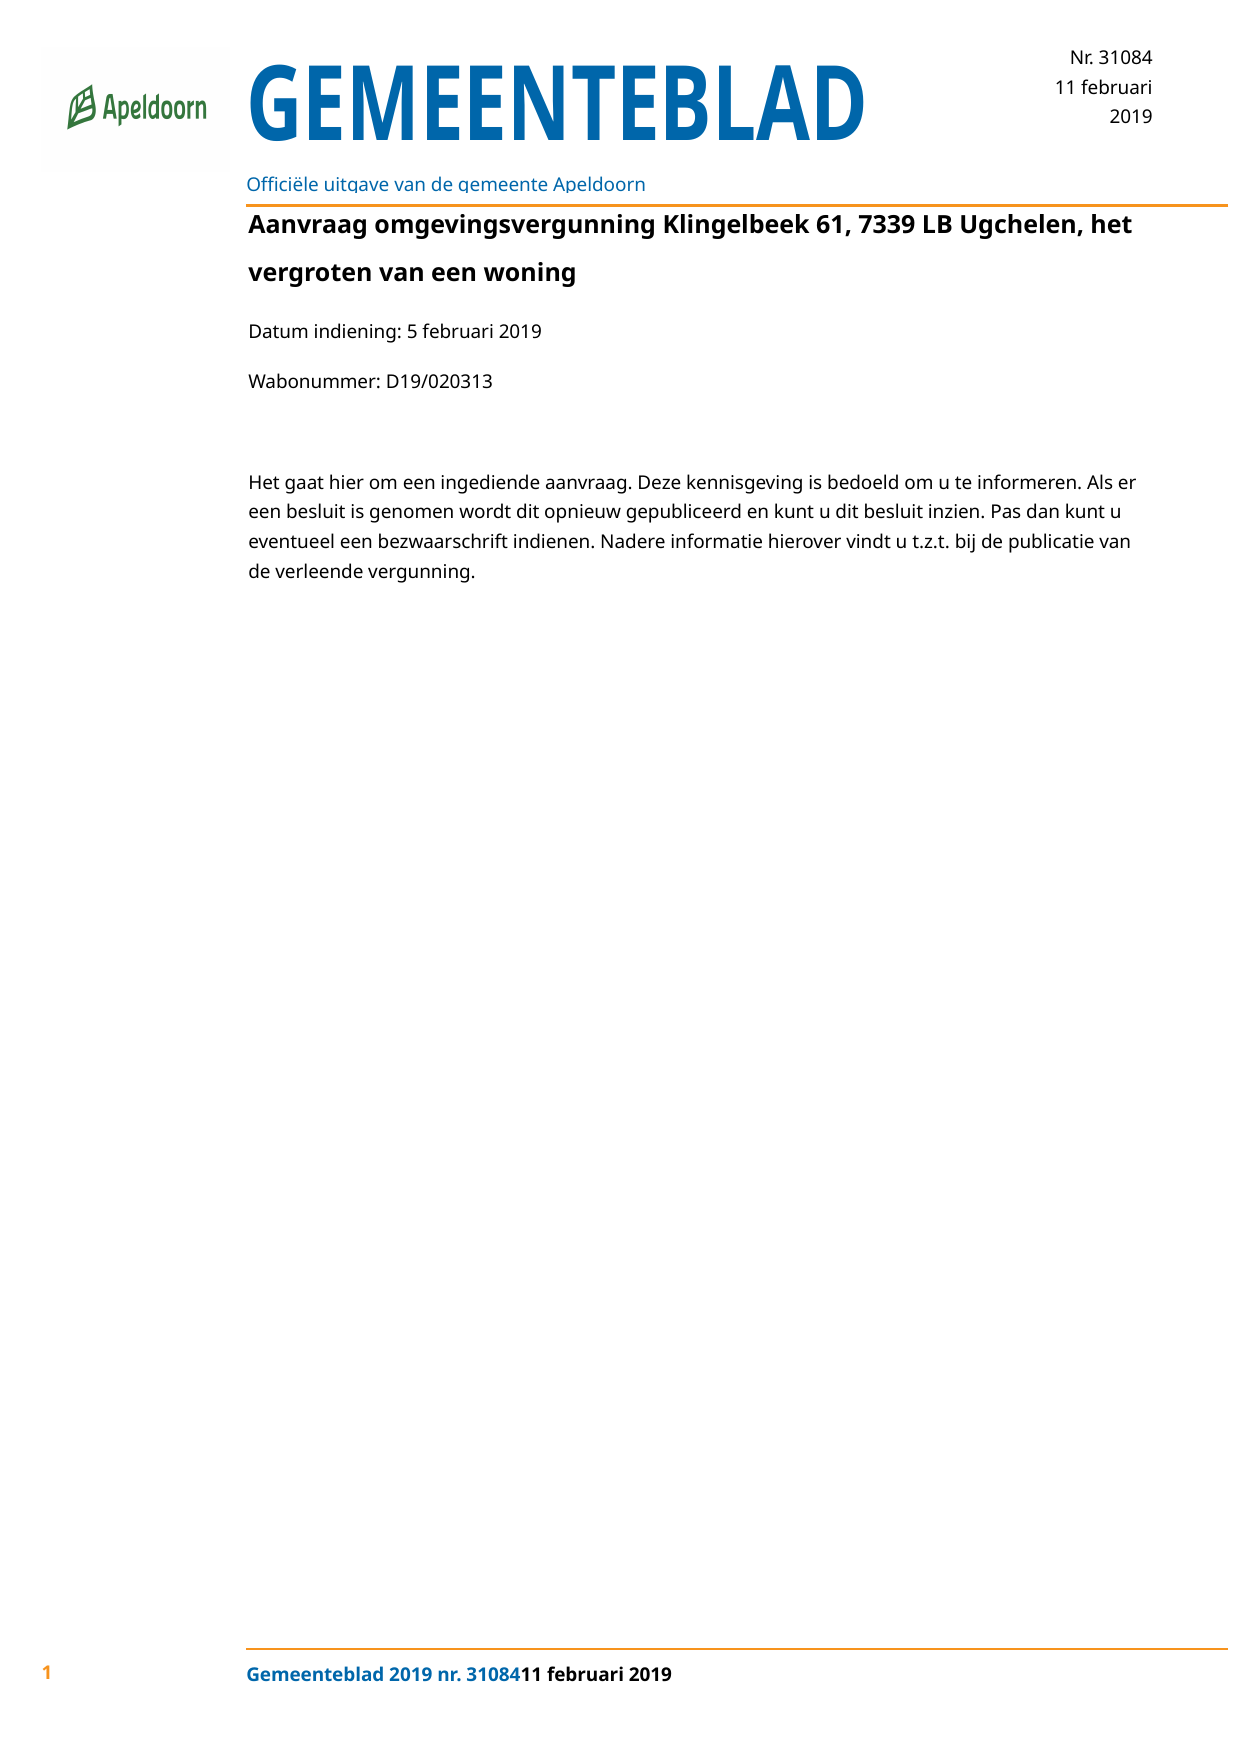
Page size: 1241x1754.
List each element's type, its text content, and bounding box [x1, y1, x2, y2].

picture [41, 47, 231, 172]
text Aanvraag omgevingsvergunning Klingelbeek 61, 7339 LB Ugchelen, het vergroten van een woning [248, 207, 1152, 288]
text Wabonummer: D19/020313 [248, 368, 1152, 394]
text Het gaat hier om een ingediende aanvraag. Deze kennisgeving is bedoeld om u te informeren. Als er een besluit is genomen wordt dit opnieuw gepubliceerd en kunt u dit besluit inzien. Pas dan kunt u eventueel een bezwaarschrift indienen. Nadere informatie hierover vindt u t.z.t. bij de publicatie van de verleende vergunning. [248, 469, 1152, 584]
text Datum indiening: 5 februari 2019 [248, 318, 1152, 344]
